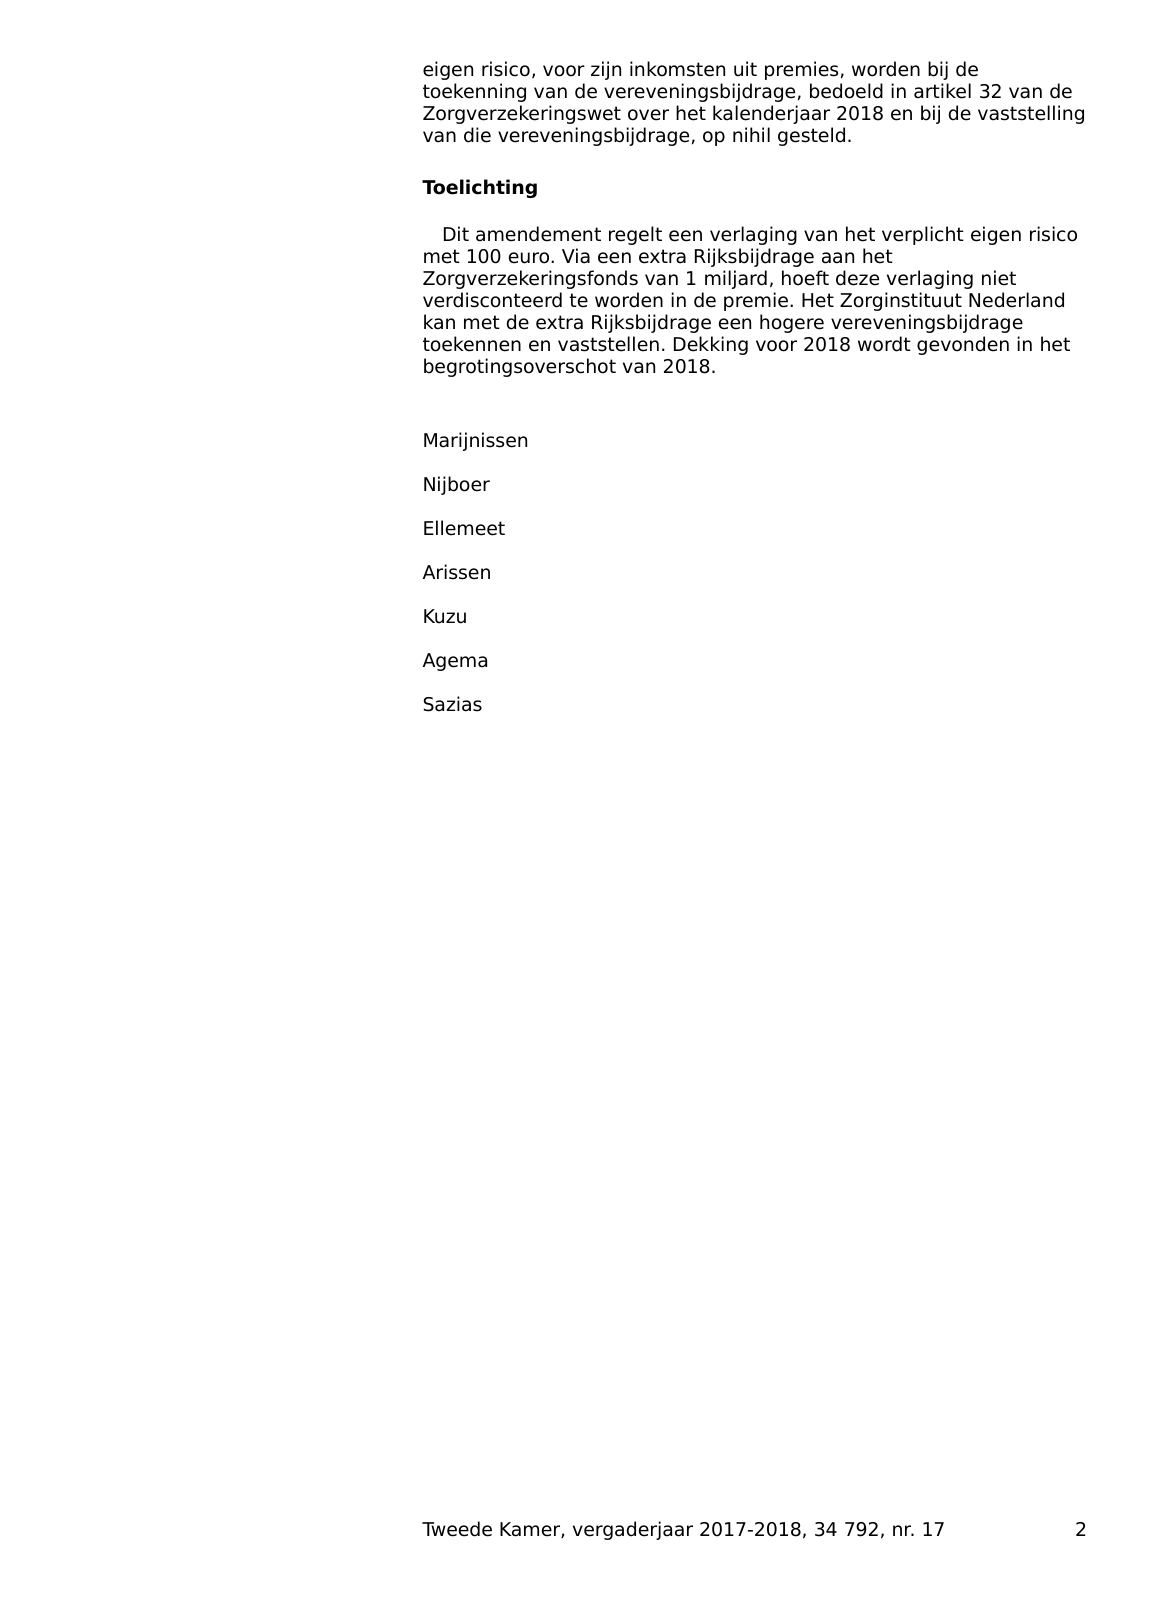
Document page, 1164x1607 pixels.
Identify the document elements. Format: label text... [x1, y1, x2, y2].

text Marijnissen Nijboer Ellemeet Arissen Kuzu Agema Sazias [422, 408, 1087, 716]
text eigen risico, voor zijn inkomsten uit premies, worden bij de toekenning van de vereveningsbijdrage, bedoeld in artikel 32 van de Zorgverzekeringswet over het kalenderjaar 2018 en bij de vaststelling van die vereveningsbijdrage, op nihil gesteld. [422, 59, 1087, 147]
text Dit amendement regelt een verlaging van het verplicht eigen risico met 100 euro. Via een extra Rijksbijdrage aan het Zorgverzekeringsfonds van 1 miljard, hoeft deze verlaging niet verdisconteerd te worden in de premie. Het Zorginstituut Nederland kan met de extra Rijksbijdrage een hogere vereveningsbijdrage toekennen en vaststellen. Dekking voor 2018 wordt gevonden in het begrotingsoverschot van 2018. [422, 224, 1087, 378]
subtitle Toelichting [422, 177, 1087, 199]
